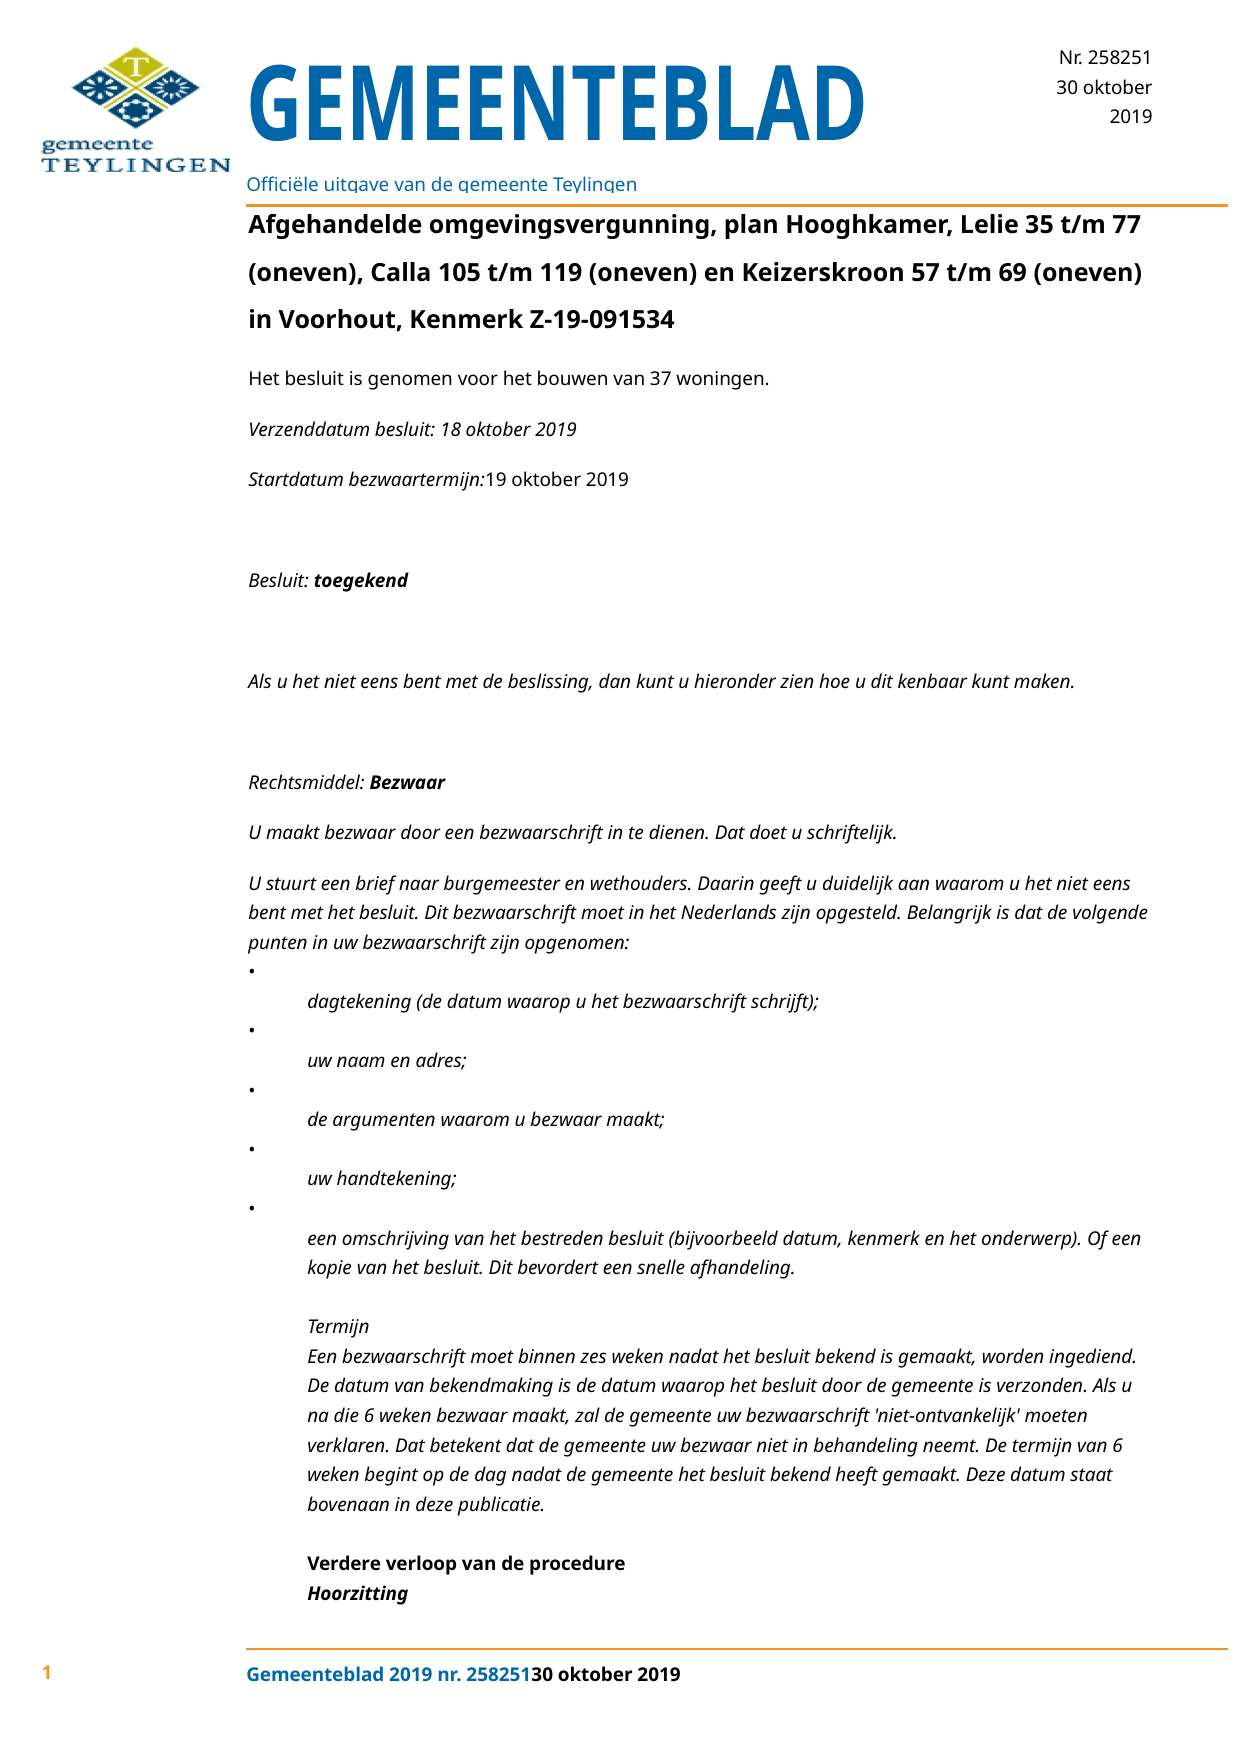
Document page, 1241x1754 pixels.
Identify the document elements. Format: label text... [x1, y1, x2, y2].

list de argumenten waarom u bezwaar maakt; [248, 1106, 1152, 1132]
text Het besluit is genomen voor het bouwen van 37 woningen. [248, 366, 1152, 391]
text Als u het niet eens bent met de beslissing, dan kunt u hieronder zien hoe u dit kenbaar kunt maken. [248, 668, 1152, 694]
list dagtekening (de datum waarop u het bezwaarschrift schrijft); [248, 988, 1152, 1014]
list uw handtekening; [248, 1166, 1152, 1191]
text U stuurt een brief naar burgemeester en wethouders. Daarin geeft u duidelijk aan waarom u het niet eens bent met het besluit. Dit bezwaarschrift moet in het Nederlands zijn opgesteld. Belangrijk is dat de volgende punten in uw bezwaarschrift zijn opgenomen: [248, 870, 1152, 954]
list Hoorzitting [248, 1580, 1152, 1605]
list Verdere verloop van de procedure [248, 1550, 1152, 1576]
text Verzenddatum besluit: 18 oktober 2019 [248, 416, 1152, 442]
list Een bezwaarschrift moet binnen zes weken nadat het besluit bekend is gemaakt, worden ingediend. De datum van bekendmaking is de datum waarop het besluit door de gemeente is verzonden. Als u na die 6 weken bezwaar maakt, zal de gemeente uw bezwaarschrift 'niet-ontvankelijk' moeten verklaren. Dat betekent dat de gemeente uw bezwaar niet in behandeling neemt. De termijn van 6 weken begint op de dag nadat de gemeente het besluit bekend heeft gemaakt. Deze datum staat bovenaan in deze publicatie. [248, 1343, 1152, 1517]
list uw naam en adres; [248, 1047, 1152, 1073]
list een omschrijving van het bestreden besluit (bijvoorbeeld datum, kenmerk en het onderwerp). Of een kopie van het besluit. Dit bevordert een snelle afhandeling. [248, 1225, 1152, 1280]
list Termijn [248, 1313, 1152, 1339]
text U maakt bezwaar door een bezwaarschrift in te dienen. Dat doet u schriftelijk. [248, 819, 1152, 845]
picture [41, 47, 231, 172]
text Afgehandelde omgevingsvergunning, plan Hooghkamer, Lelie 35 t/m 77 (oneven), Calla 105 t/m 119 (oneven) en Keizerskroon 57 t/m 69 (oneven) in Voorhout, Kenmerk Z-19-091534 [248, 207, 1152, 336]
text Startdatum bezwaartermijn:19 oktober 2019 [248, 466, 1152, 492]
text Besluit: toegekend [248, 567, 1152, 593]
text Rechtsmiddel: Bezwaar [248, 769, 1152, 794]
